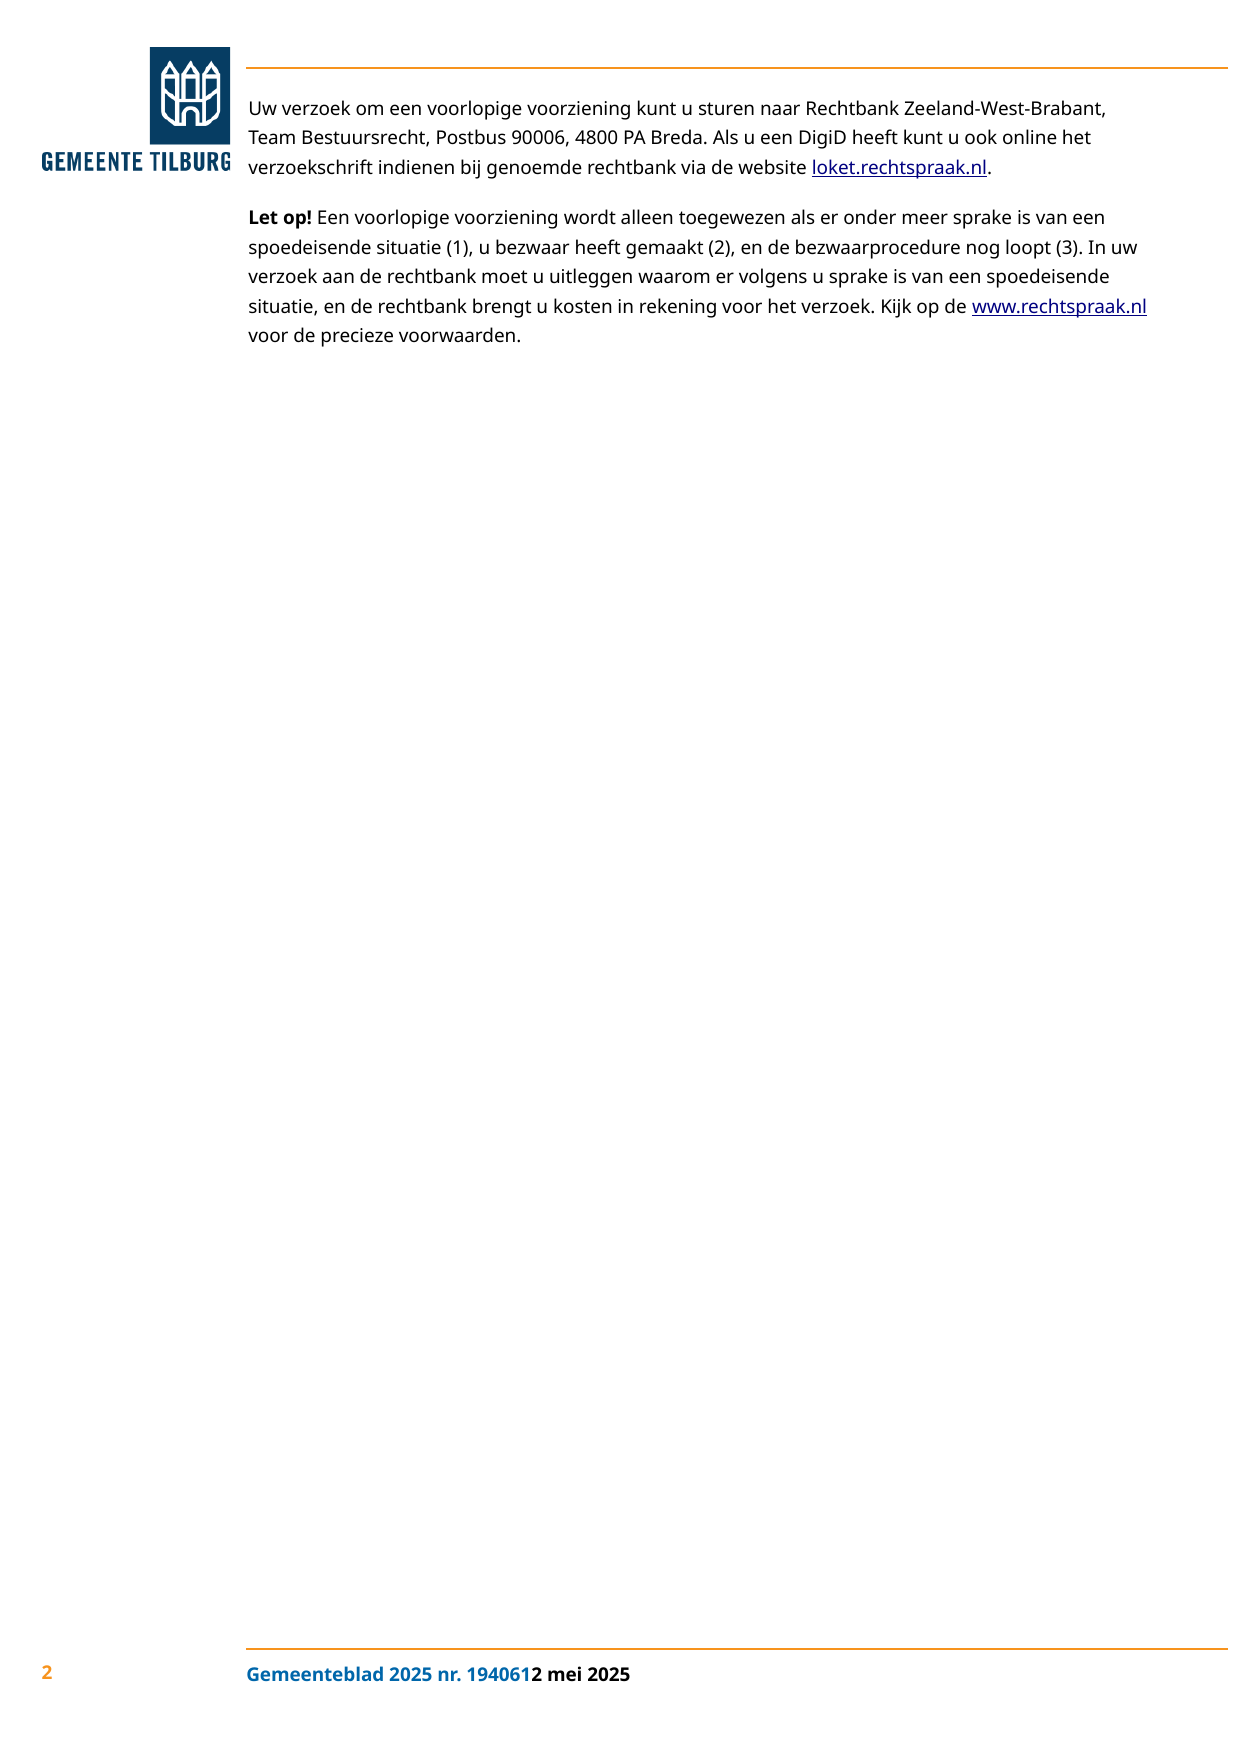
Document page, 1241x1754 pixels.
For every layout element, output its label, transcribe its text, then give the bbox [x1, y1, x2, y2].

text Uw verzoek om een voorlopige voorziening kunt u sturen naar Rechtbank Zeeland-West-Brabant, Team Bestuursrecht, Postbus 90006, 4800 PA Breda. Als u een DigiD heeft kunt u ook online het verzoekschrift indienen bij genoemde rechtbank via de website loket.rechtspraak.nl. [248, 95, 1152, 180]
text Let op! Een voorlopige voorziening wordt alleen toegewezen als er onder meer sprake is van een spoedeisende situatie (1), u bezwaar heeft gemaakt (2), en de bezwaarprocedure nog loopt (3). In uw verzoek aan de rechtbank moet u uitleggen waarom er volgens u sprake is van een spoedeisende situatie, en de rechtbank brengt u kosten in rekening voor het verzoek. Kijk op de www.rechtspraak.nl voor de precieze voorwaarden. [248, 204, 1152, 348]
picture [41, 47, 231, 172]
